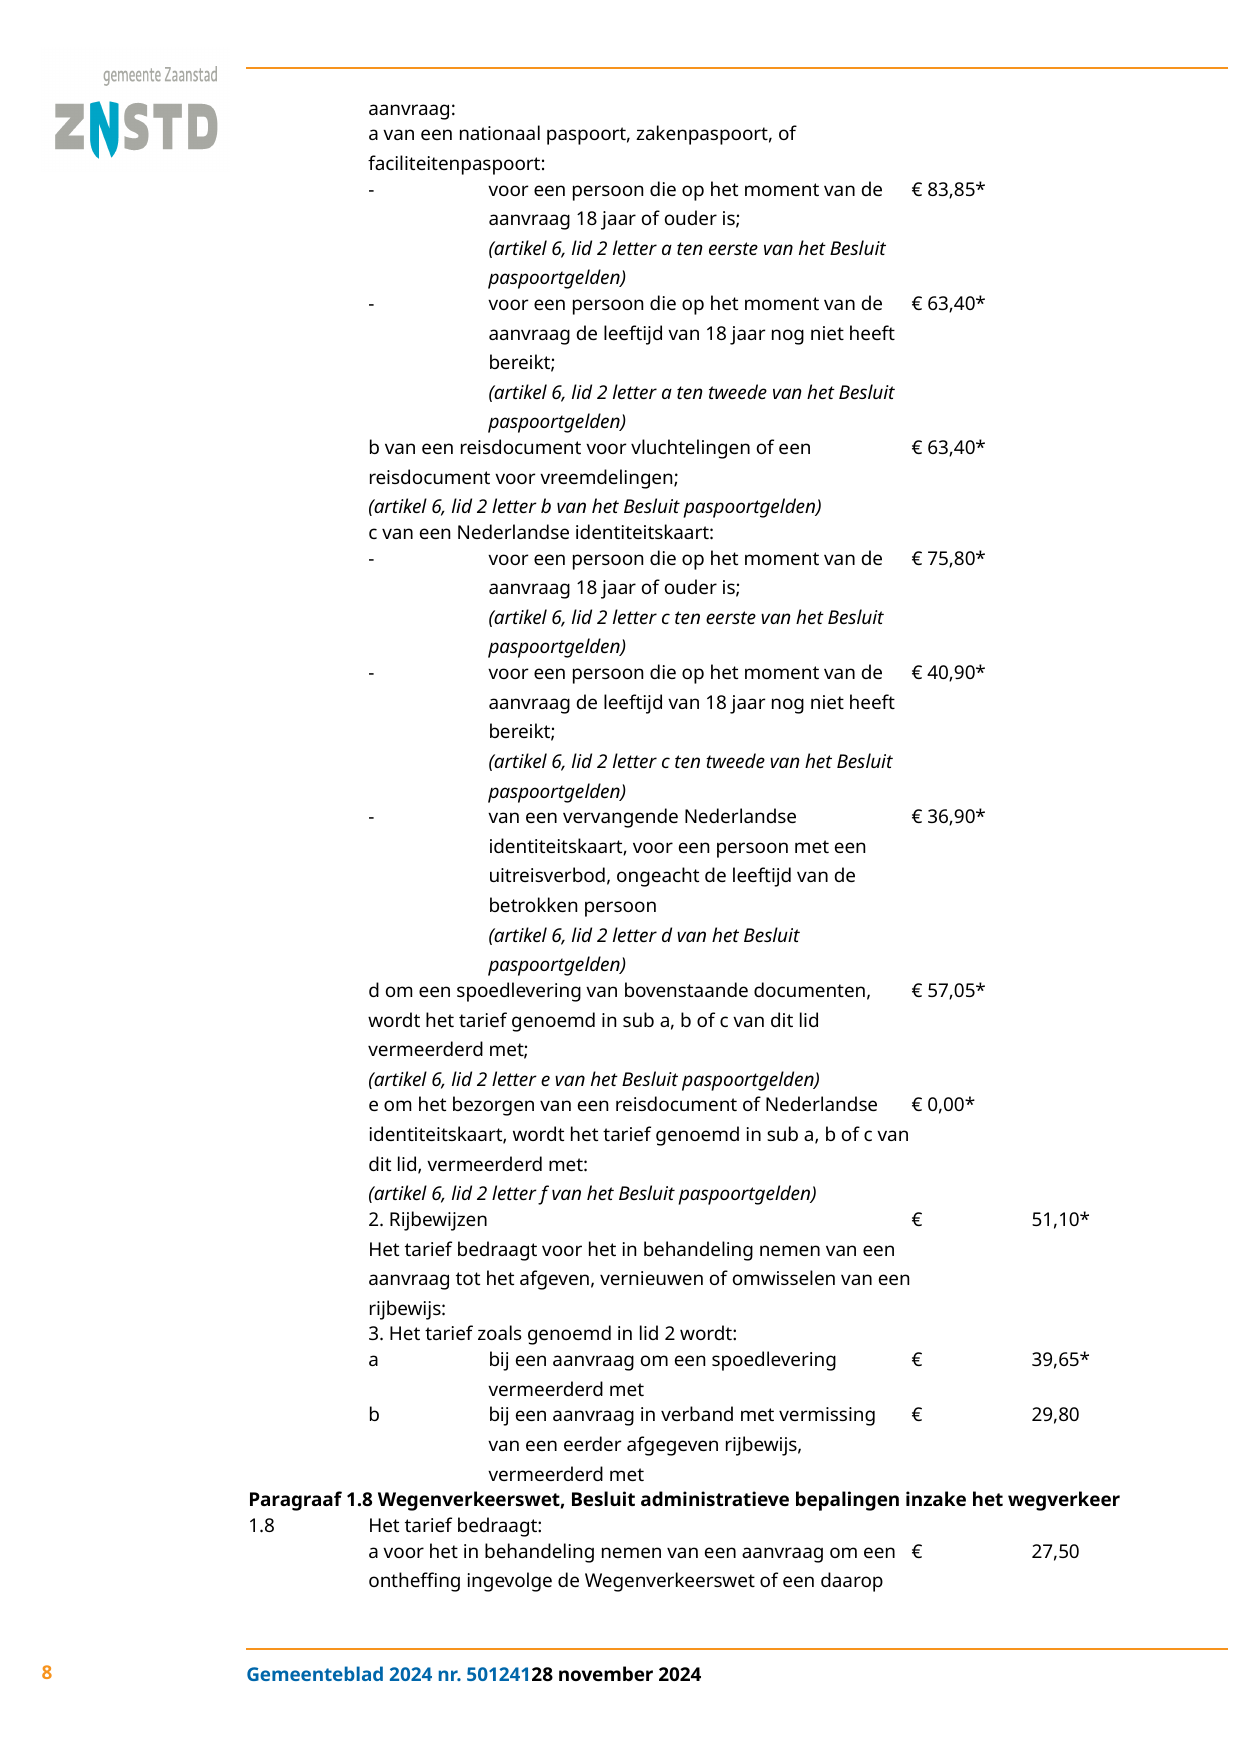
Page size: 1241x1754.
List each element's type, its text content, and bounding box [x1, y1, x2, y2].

table_cell € 36,90* [911, 804, 1152, 977]
table_cell € 75,80* [911, 545, 1152, 659]
table_cell [248, 545, 368, 659]
table_cell - [368, 545, 488, 659]
table_cell [248, 1346, 368, 1402]
table_cell b [368, 1402, 488, 1487]
table_cell - [368, 176, 488, 290]
table_cell c van een Nederlandse identiteitskaart: [368, 519, 911, 545]
table_cell aanvraag: [368, 95, 911, 121]
table_cell d om een spoedlevering van bovenstaande documenten, wordt het tarief genoemd in sub a, b of c van dit lid vermeerderd met; (artikel 6, lid 2 letter e van het Besluit paspoortgelden) [368, 977, 911, 1092]
table_cell e om het bezorgen van een reisdocument of Nederlandse identiteitskaart, wordt het tarief genoemd in sub a, b of c van dit lid, vermeerderd met: (artikel 6, lid 2 letter f van het Besluit paspoortgelden) [368, 1092, 911, 1206]
table_cell 51,10* [1031, 1206, 1152, 1321]
table_cell 1.8 [248, 1512, 368, 1538]
table_cell 2. Rijbewijzen Het tarief bedraagt voor het in behandeling nemen van een aanvraag tot het afgeven, vernieuwen of omwisselen van een rijbewijs: [368, 1206, 911, 1321]
table_cell € 63,40* [911, 290, 1152, 434]
table_cell [248, 176, 368, 290]
table_cell [911, 95, 1152, 121]
table_cell € 63,40* [911, 434, 1152, 519]
table_cell € [911, 1538, 1031, 1593]
table_cell € 83,85* [911, 176, 1152, 290]
table_cell [911, 1321, 1031, 1346]
table_cell Het tarief bedraagt: [368, 1512, 911, 1538]
table_cell 27,50 [1031, 1538, 1152, 1593]
table_cell bij een aanvraag om een spoedlevering vermeerderd met [488, 1346, 911, 1402]
table_cell [911, 519, 1152, 545]
table_cell € [911, 1206, 1031, 1321]
table_cell € 0,00* [911, 1092, 1152, 1206]
table_cell [248, 660, 368, 803]
table_cell [248, 519, 368, 545]
table_cell [248, 1092, 368, 1206]
table_cell a voor het in behandeling nemen van een aanvraag om een ontheffing ingevolge de Wegenverkeerswet of een daarop [368, 1538, 911, 1593]
table_cell voor een persoon die op het moment van de aanvraag de leeftijd van 18 jaar nog niet heeft bereikt; (artikel 6, lid 2 letter c ten tweede van het Besluit paspoortgelden) [488, 660, 911, 803]
table_cell [248, 1402, 368, 1487]
table_cell b van een reisdocument voor vluchtelingen of een reisdocument voor vreemdelingen; (artikel 6, lid 2 letter b van het Besluit paspoortgelden) [368, 434, 911, 519]
table_cell € 40,90* [911, 660, 1152, 803]
table_cell - [368, 290, 488, 434]
table_cell € [911, 1402, 1031, 1487]
table_cell € [911, 1346, 1031, 1402]
table_cell [1031, 1321, 1152, 1346]
table_cell [911, 1512, 1031, 1538]
table_cell a van een nationaal paspoort, zakenpaspoort, of faciliteitenpaspoort: [368, 121, 911, 176]
table_cell voor een persoon die op het moment van de aanvraag 18 jaar of ouder is; (artikel 6, lid 2 letter c ten eerste van het Besluit paspoortgelden) [488, 545, 911, 659]
table_cell - [368, 804, 488, 977]
table_cell bij een aanvraag in verband met vermissing van een eerder afgegeven rijbewijs, vermeerderd met [488, 1402, 911, 1487]
table_cell [248, 1538, 368, 1593]
table_cell [911, 121, 1152, 176]
table_cell [1031, 1512, 1152, 1538]
table_cell 3. Het tarief zoals genoemd in lid 2 wordt: [368, 1321, 911, 1346]
table_cell voor een persoon die op het moment van de aanvraag de leeftijd van 18 jaar nog niet heeft bereikt; (artikel 6, lid 2 letter a ten tweede van het Besluit paspoortgelden) [488, 290, 911, 434]
table_cell [248, 1321, 368, 1346]
table_cell [248, 290, 368, 434]
table_cell a [368, 1346, 488, 1402]
table_cell [248, 977, 368, 1092]
table_cell [248, 121, 368, 176]
table_cell Paragraaf 1.8 Wegenverkeerswet, Besluit administratieve bepalingen inzake het wegverkeer [248, 1487, 1152, 1512]
table_cell [248, 434, 368, 519]
table_cell [248, 1206, 368, 1321]
table_cell € 57,05* [911, 977, 1152, 1092]
table_cell [248, 804, 368, 977]
table_cell 39,65* [1031, 1346, 1152, 1402]
table_cell 29,80 [1031, 1402, 1152, 1487]
table_cell - [368, 660, 488, 803]
table_cell van een vervangende Nederlandse identiteitskaart, voor een persoon met een uitreisverbod, ongeacht de leeftijd van de betrokken persoon (artikel 6, lid 2 letter d van het Besluit paspoortgelden) [488, 804, 911, 977]
table_cell voor een persoon die op het moment van de aanvraag 18 jaar of ouder is; (artikel 6, lid 2 letter a ten eerste van het Besluit paspoortgelden) [488, 176, 911, 290]
picture [41, 47, 231, 172]
table_cell [248, 95, 368, 121]
